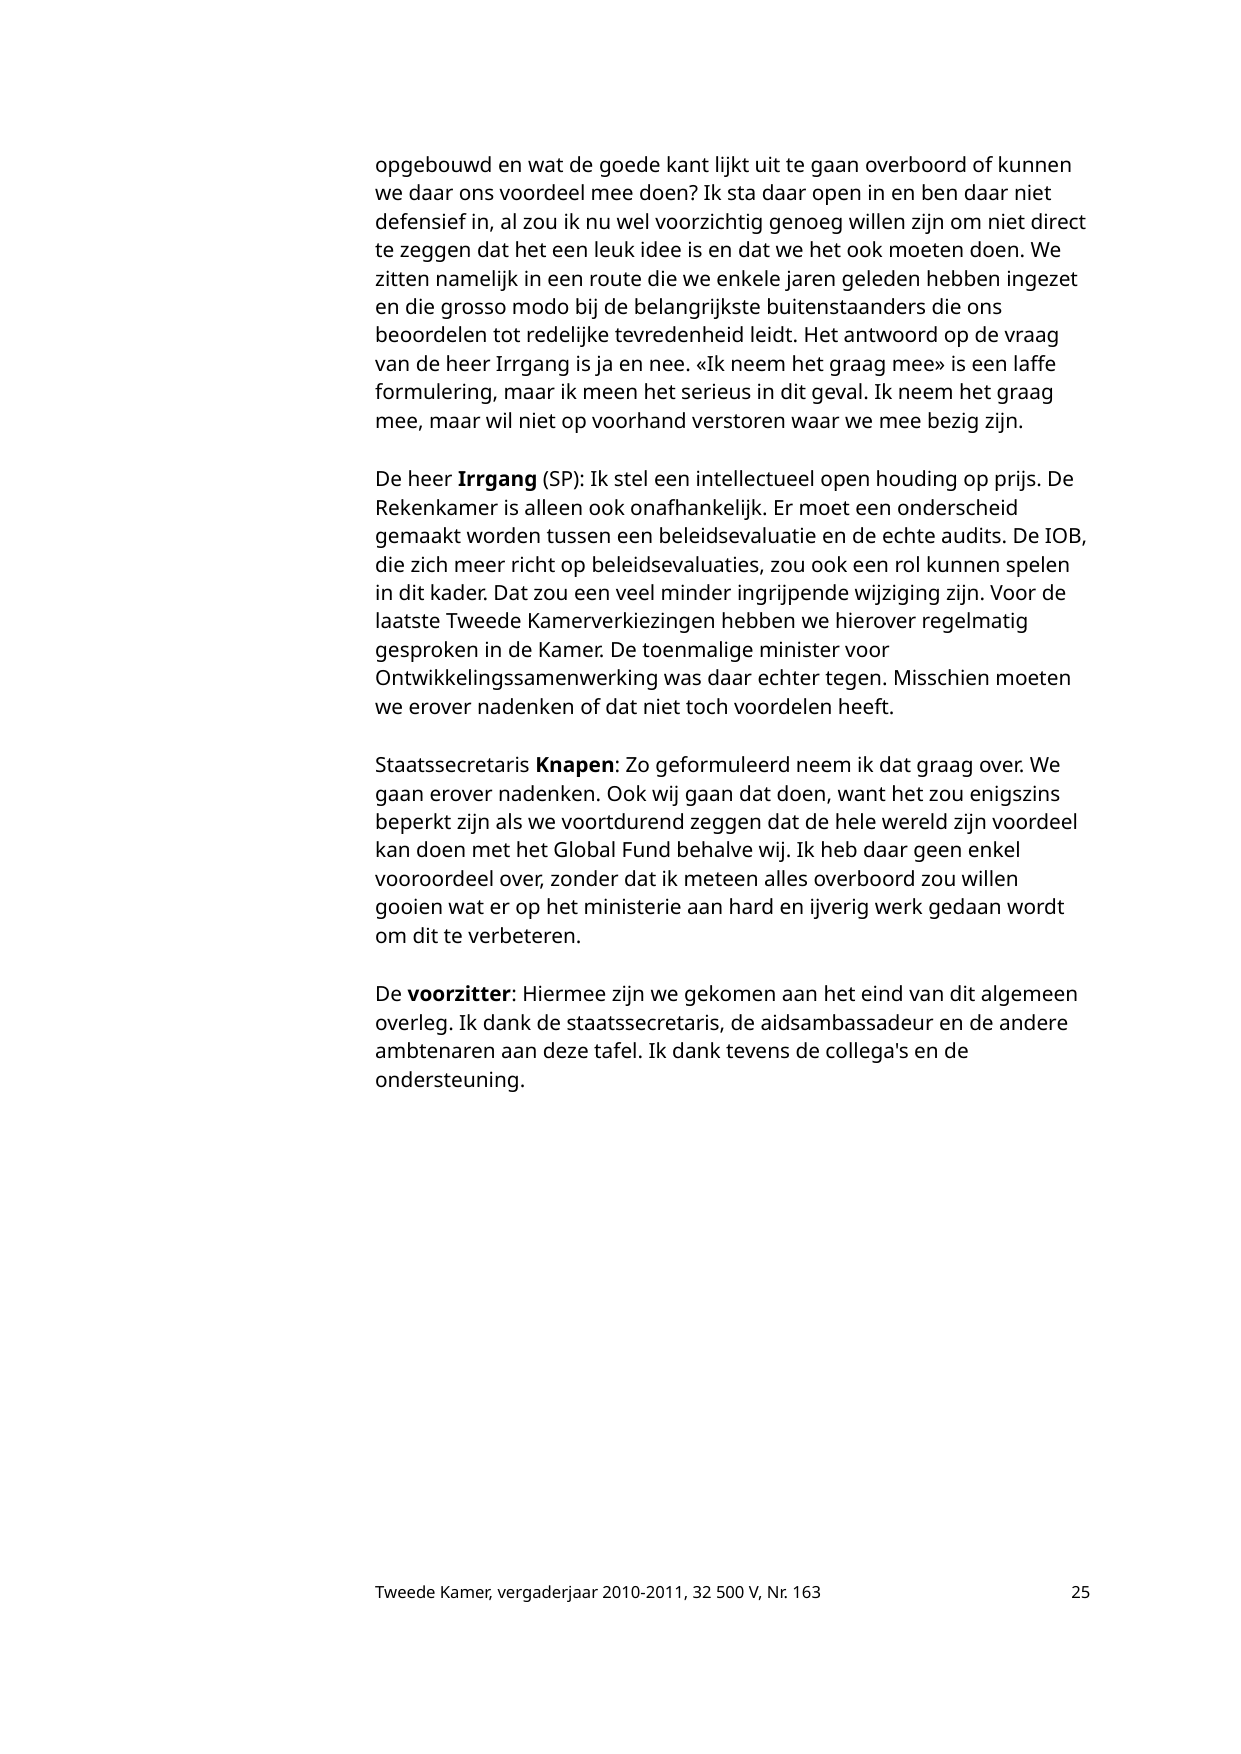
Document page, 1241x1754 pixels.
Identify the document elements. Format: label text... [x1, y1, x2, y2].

text Staatssecretaris Knapen: Zo geformuleerd neem ik dat graag over. We gaan erover nadenken. Ook wij gaan dat doen, want het zou enigszins beperkt zijn als we voortdurend zeggen dat de hele wereld zijn voordeel kan doen met het Global Fund behalve wij. Ik heb daar geen enkel vooroordeel over, zonder dat ik meteen alles overboord zou willen gooien wat er op het ministerie aan hard en ijverig werk gedaan wordt om dit te verbeteren. [375, 750, 1090, 949]
text De voorzitter: Hiermee zijn we gekomen aan het eind van dit algemeen overleg. Ik dank de staatssecretaris, de aidsambassadeur en de andere ambtenaren aan deze tafel. Ik dank tevens de collega's en de ondersteuning. [375, 979, 1090, 1093]
text opgebouwd en wat de goede kant lijkt uit te gaan overboord of kunnen we daar ons voordeel mee doen? Ik sta daar open in en ben daar niet defensief in, al zou ik nu wel voorzichtig genoeg willen zijn om niet direct te zeggen dat het een leuk idee is en dat we het ook moeten doen. We zitten namelijk in een route die we enkele jaren geleden hebben ingezet en die grosso modo bij de belangrijkste buitenstaanders die ons beoordelen tot redelijke tevredenheid leidt. Het antwoord op de vraag van de heer Irrgang is ja en nee. «Ik neem het graag mee» is een laffe formulering, maar ik meen het serieus in dit geval. Ik neem het graag mee, maar wil niet op voorhand verstoren waar we mee bezig zijn. [375, 150, 1090, 434]
text De heer Irrgang (SP): Ik stel een intellectueel open houding op prijs. De Rekenkamer is alleen ook onafhankelijk. Er moet een onderscheid gemaakt worden tussen een beleidsevaluatie en de echte audits. De IOB, die zich meer richt op beleidsevaluaties, zou ook een rol kunnen spelen in dit kader. Dat zou een veel minder ingrijpende wijziging zijn. Voor de laatste Tweede Kamerverkiezingen hebben we hierover regelmatig gesproken in de Kamer. De toenmalige minister voor Ontwikkelingssamenwerking was daar echter tegen. Misschien moeten we erover nadenken of dat niet toch voordelen heeft. [375, 464, 1090, 720]
